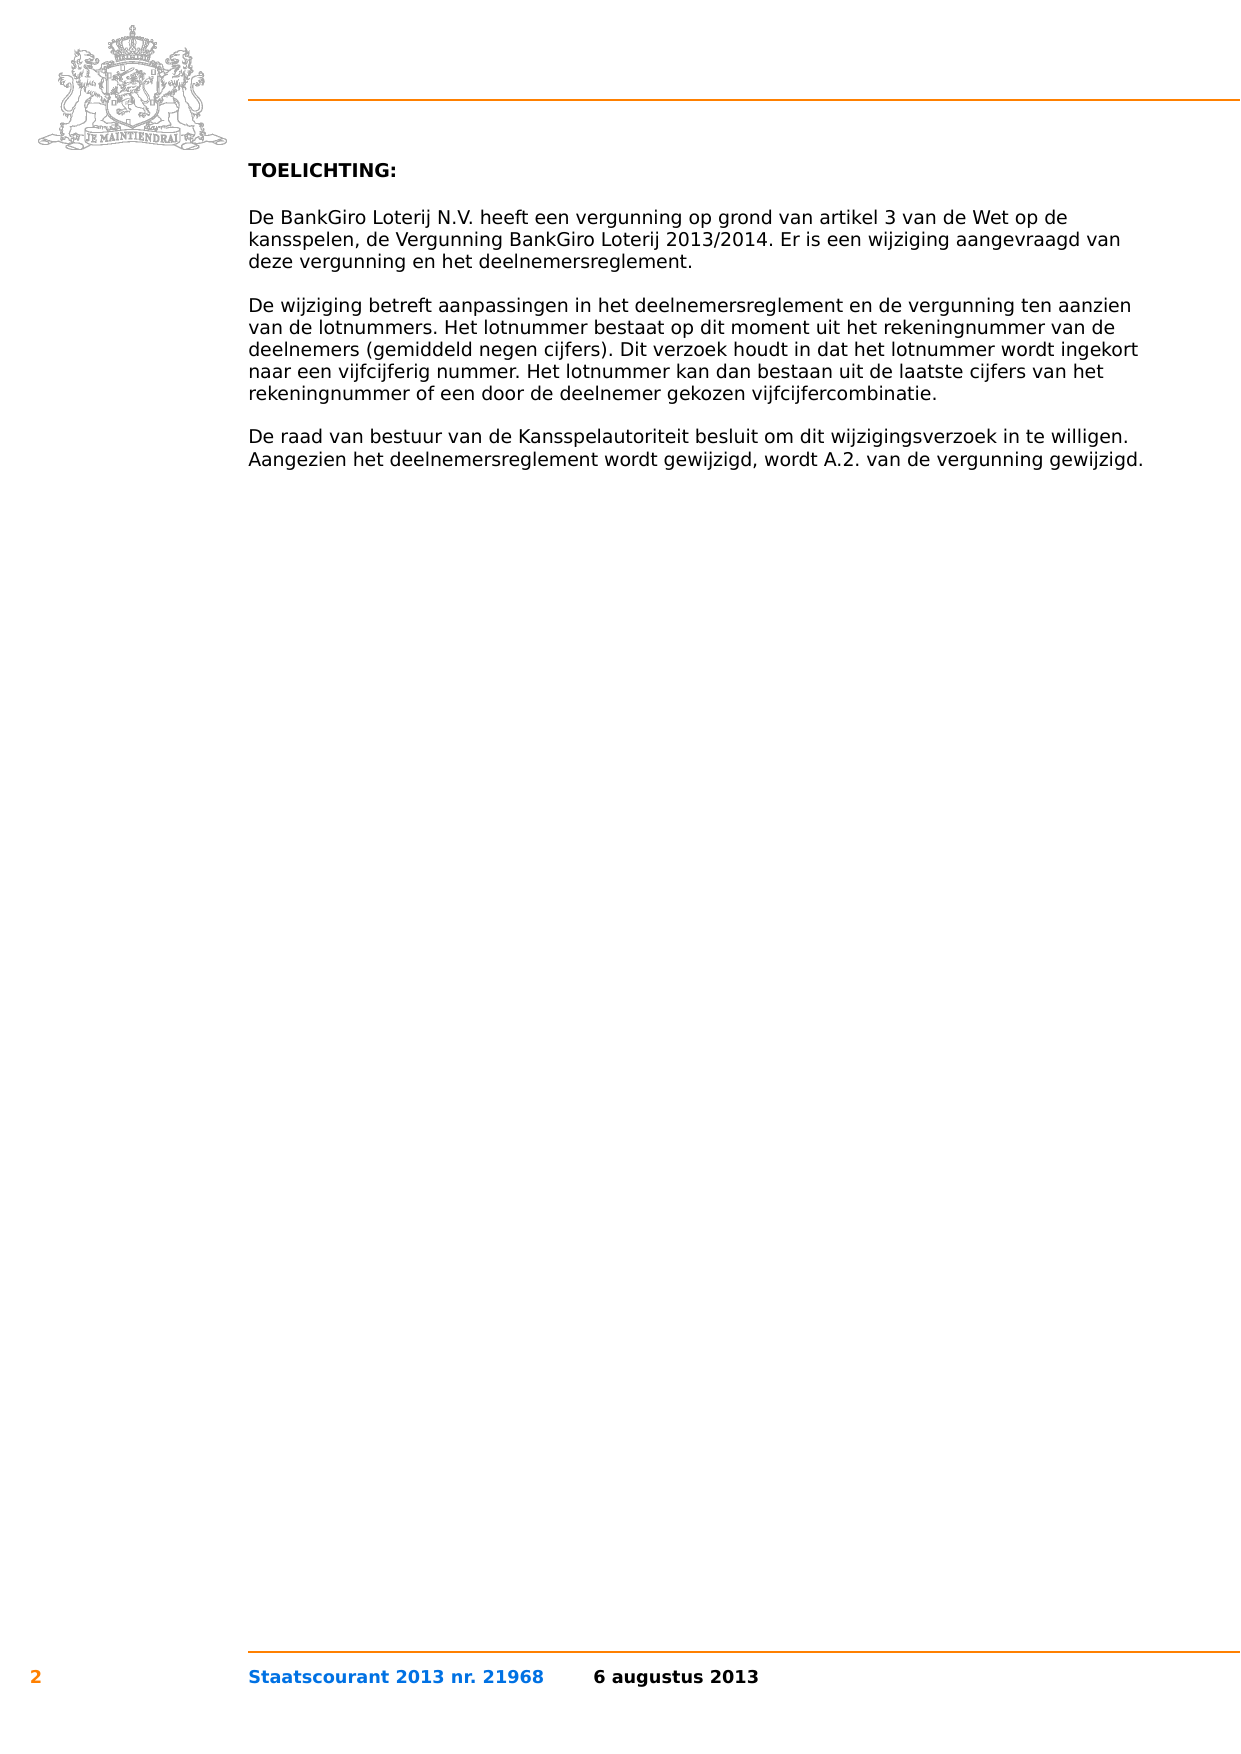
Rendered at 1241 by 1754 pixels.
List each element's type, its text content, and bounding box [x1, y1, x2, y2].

text De BankGiro Loterij N.V. heeft een vergunning op grond van artikel 3 van de Wet op de kansspelen, de Vergunning BankGiro Loterij 2013/2014. Er is een wijziging aangevraagd van deze vergunning en het deelnemersreglement. [248, 207, 1163, 273]
subtitle TOELICHTING: [248, 160, 1163, 182]
picture [38, 25, 227, 150]
text De raad van bestuur van de Kansspelautoriteit besluit om dit wijzigingsverzoek in te willigen. Aangezien het deelnemersreglement wordt gewijzigd, wordt A.2. van de vergunning gewijzigd. [248, 426, 1163, 470]
text De wijziging betreft aanpassingen in het deelnemersreglement en de vergunning ten aanzien van de lotnummers. Het lotnummer bestaat op dit moment uit het rekeningnummer van de deelnemers (gemiddeld negen cijfers). Dit verzoek houdt in dat het lotnummer wordt ingekort naar een vijfcijferig nummer. Het lotnummer kan dan bestaan uit de laatste cijfers van het rekeningnummer of een door de deelnemer gekozen vijfcijfercombinatie. [248, 295, 1163, 404]
